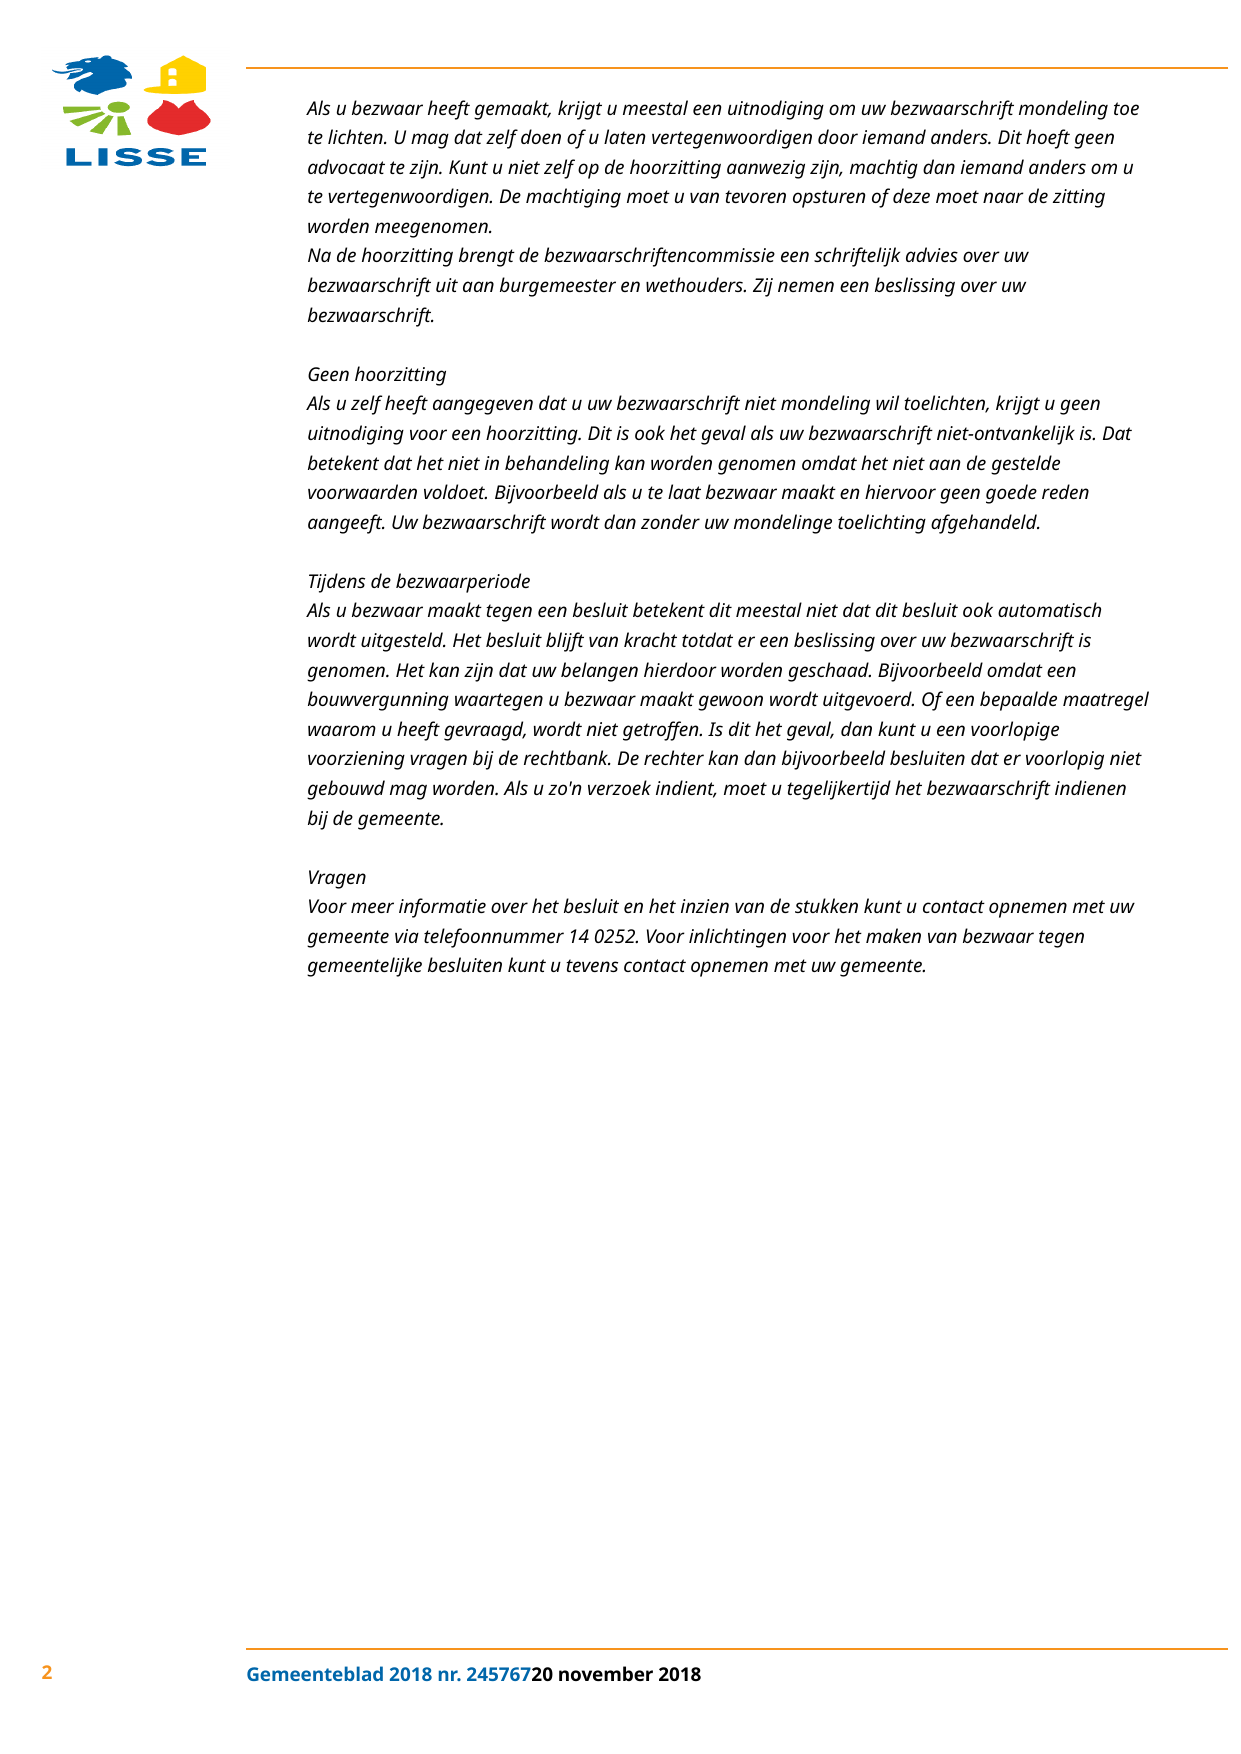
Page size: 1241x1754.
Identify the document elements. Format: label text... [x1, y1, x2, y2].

picture [41, 47, 231, 172]
list Tijdens de bezwaarperiode [248, 568, 1152, 594]
list Als u bezwaar heeft gemaakt, krijgt u meestal een uitnodiging om uw bezwaarschrift mondeling toe te lichten. U mag dat zelf doen of u laten vertegenwoordigen door iemand anders. Dit hoeft geen advocaat te zijn. Kunt u niet zelf op de hoorzitting aanwezig zijn, machtig dan iemand anders om u te vertegenwoordigen. De machtiging moet u van tevoren opsturen of deze moet naar de zitting worden meegenomen. [248, 95, 1152, 239]
list Als u bezwaar maakt tegen een besluit betekent dit meestal niet dat dit besluit ook automatisch wordt uitgesteld. Het besluit blijft van kracht totdat er een beslissing over uw bezwaarschrift is genomen. Het kan zijn dat uw belangen hierdoor worden geschaad. Bijvoorbeeld omdat een bouwvergunning waartegen u bezwaar maakt gewoon wordt uitgevoerd. Of een bepaalde maatregel waarom u heeft gevraagd, wordt niet getroffen. Is dit het geval, dan kunt u een voorlopige voorziening vragen bij de rechtbank. De rechter kan dan bijvoorbeeld besluiten dat er voorlopig niet gebouwd mag worden. Als u zo'n verzoek indient, moet u tegelijkertijd het bezwaarschrift indienen bij de gemeente. [248, 598, 1152, 831]
list Voor meer informatie over het besluit en het inzien van de stukken kunt u contact opnemen met uw gemeente via telefoonnummer 14 0252. Voor inlichtingen voor het maken van bezwaar tegen gemeentelijke besluiten kunt u tevens contact opnemen met uw gemeente. [248, 893, 1152, 978]
list Na de hoorzitting brengt de bezwaarschriftencommissie een schriftelijk advies over uw bezwaarschrift uit aan burgemeester en wethouders. Zij nemen een beslissing over uw bezwaarschrift. [248, 243, 1152, 328]
list Geen hoorzitting [248, 361, 1152, 387]
list Vragen [248, 864, 1152, 890]
list Als u zelf heeft aangegeven dat u uw bezwaarschrift niet mondeling wil toelichten, krijgt u geen uitnodiging voor een hoorzitting. Dit is ook het geval als uw bezwaarschrift niet-ontvankelijk is. Dat betekent dat het niet in behandeling kan worden genomen omdat het niet aan de gestelde voorwaarden voldoet. Bijvoorbeeld als u te laat bezwaar maakt en hiervoor geen goede reden aangeeft. Uw bezwaarschrift wordt dan zonder uw mondelinge toelichting afgehandeld. [248, 391, 1152, 535]
